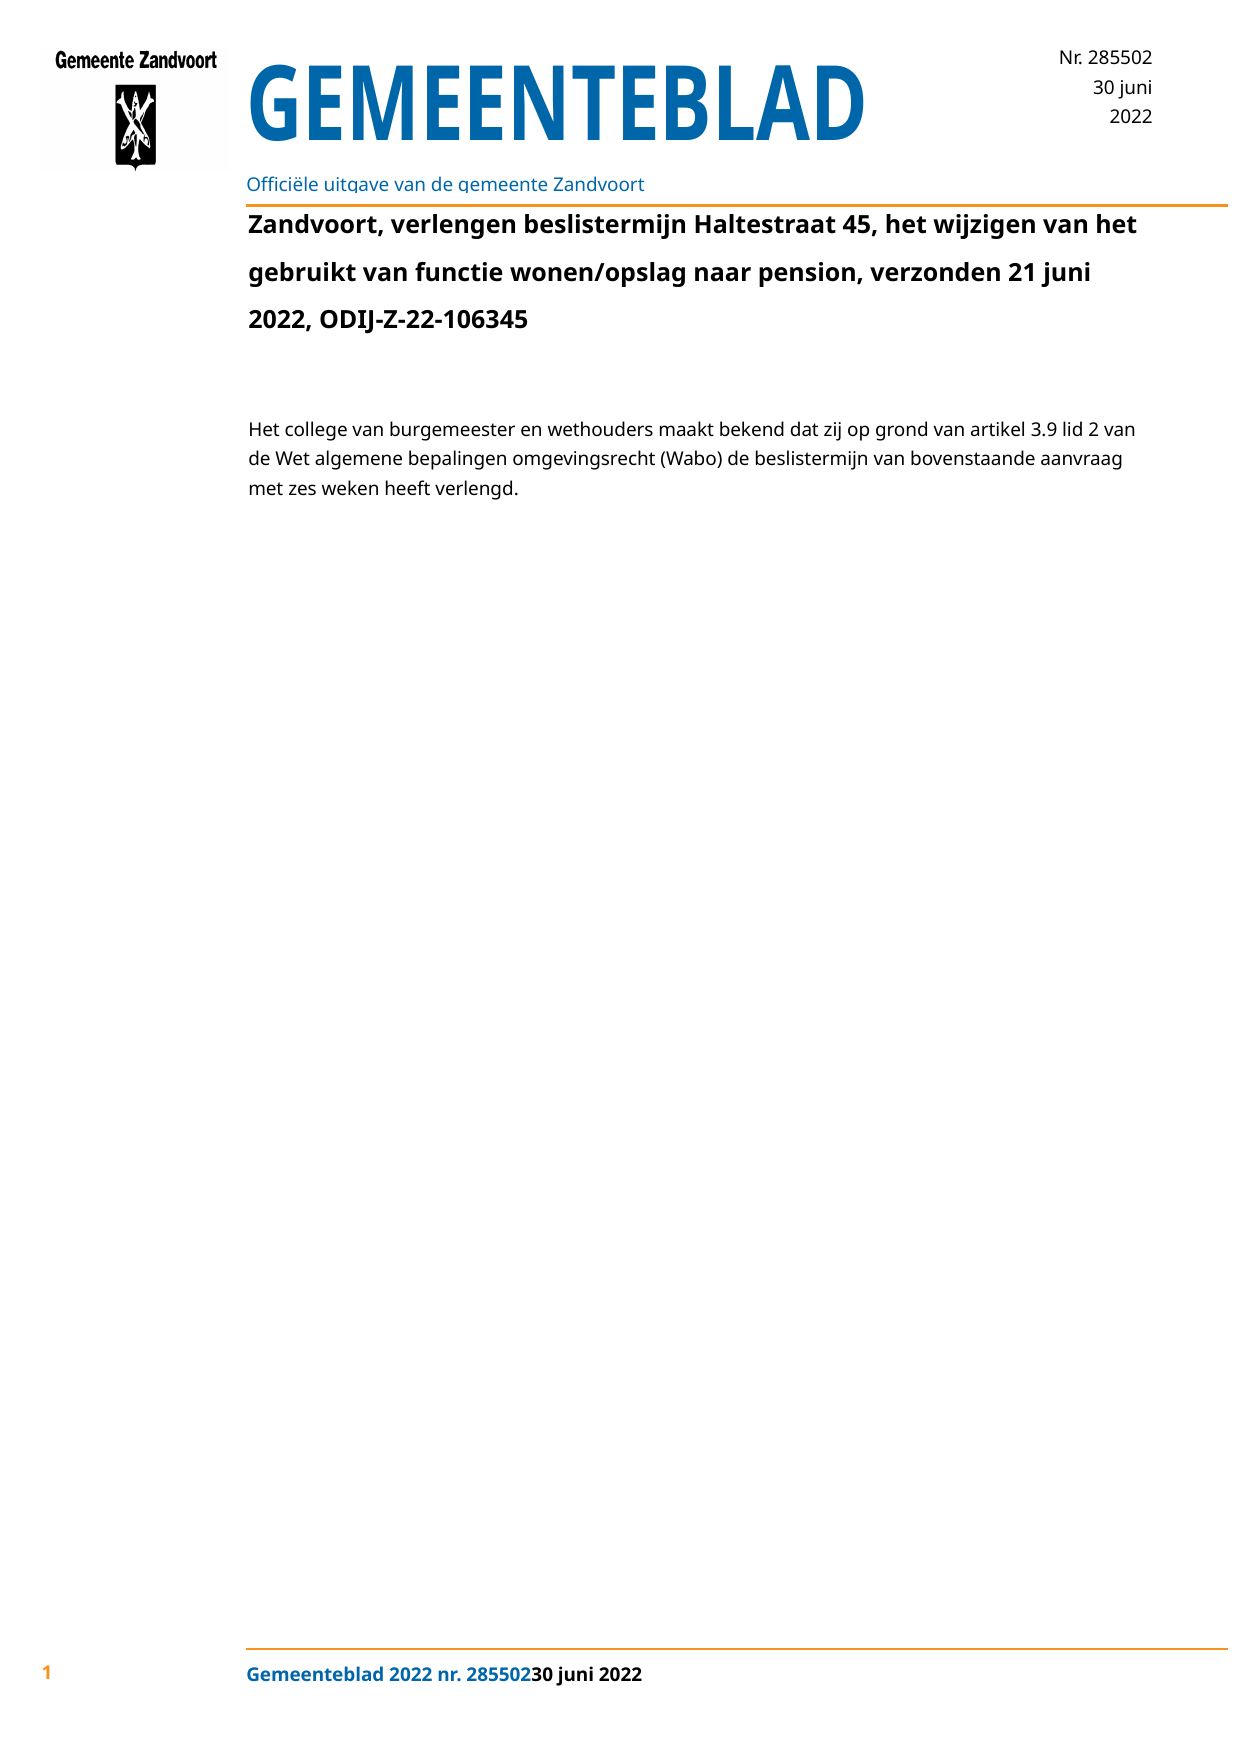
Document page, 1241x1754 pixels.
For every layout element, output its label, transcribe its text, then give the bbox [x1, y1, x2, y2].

picture [41, 47, 231, 172]
text Het college van burgemeester en wethouders maakt bekend dat zij op grond van artikel 3.9 lid 2 van de Wet algemene bepalingen omgevingsrecht (Wabo) de beslistermijn van bovenstaande aanvraag met zes weken heeft verlengd. [248, 416, 1152, 501]
text Zandvoort, verlengen beslistermijn Haltestraat 45, het wijzigen van het gebruikt van functie wonen/opslag naar pension, verzonden 21 juni 2022, ODIJ-Z-22-106345 [248, 207, 1152, 336]
